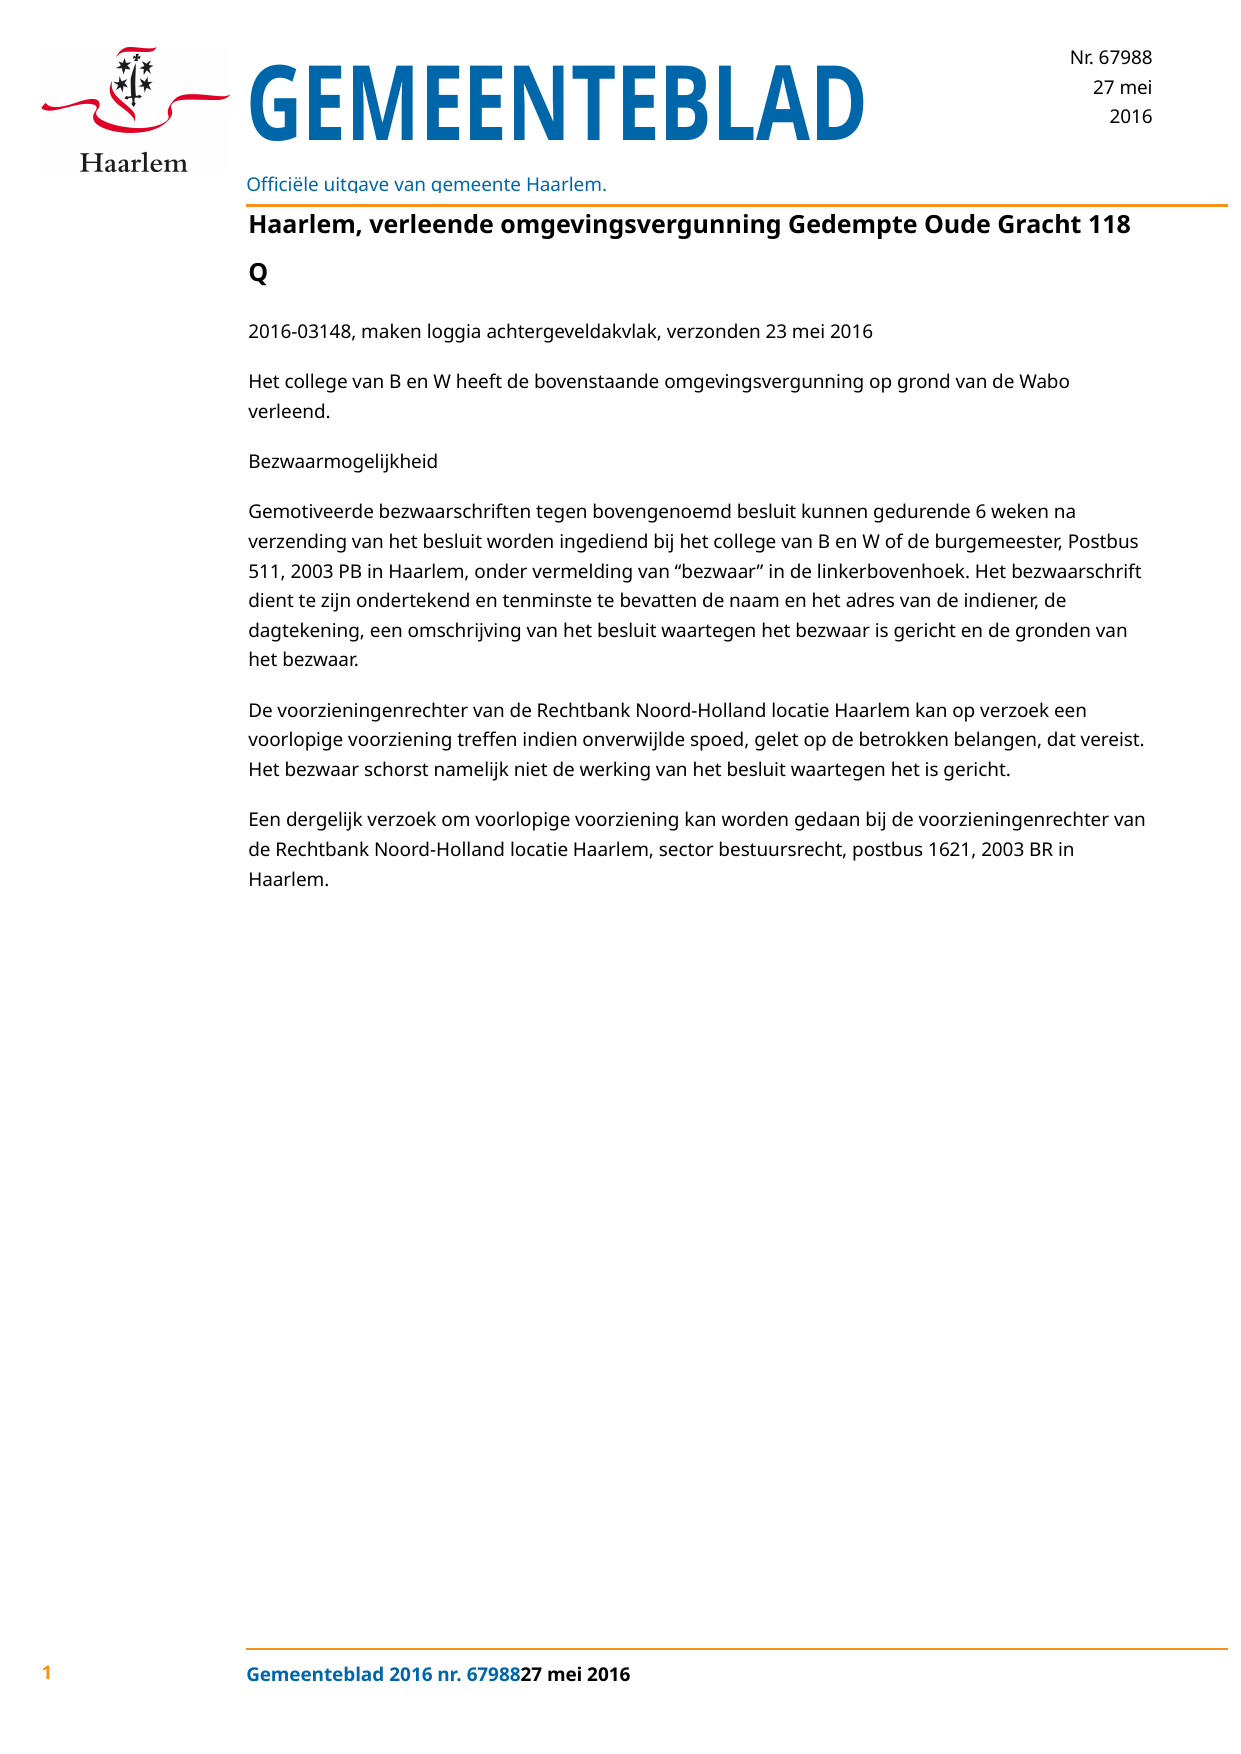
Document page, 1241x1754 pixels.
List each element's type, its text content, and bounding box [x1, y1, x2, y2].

text Een dergelijk verzoek om voorlopige voorziening kan worden gedaan bij de voorzieningenrechter van de Rechtbank Noord-Holland locatie Haarlem, sector bestuursrecht, postbus 1621, 2003 BR in Haarlem. [248, 807, 1152, 892]
text Haarlem, verleende omgevingsvergunning Gedempte Oude Gracht 118 Q [248, 207, 1152, 288]
picture [41, 47, 231, 172]
text Bezwaarmogelijkheid [248, 448, 1152, 474]
text Het college van B en W heeft de bovenstaande omgevingsvergunning op grond van de Wabo verleend. [248, 368, 1152, 424]
text De voorzieningenrechter van de Rechtbank Noord-Holland locatie Haarlem kan op verzoek een voorlopige voorziening treffen indien onverwijlde spoed, gelet op de betrokken belangen, dat vereist. Het bezwaar schorst namelijk niet de werking van het besluit waartegen het is gericht. [248, 697, 1152, 782]
text Gemotiveerde bezwaarschriften tegen bovengenoemd besluit kunnen gedurende 6 weken na verzending van het besluit worden ingediend bij het college van B en W of de burgemeester, Postbus 511, 2003 PB in Haarlem, onder vermelding van “bezwaar” in de linkerbovenhoek. Het bezwaarschrift dient te zijn ondertekend en tenminste te bevatten de naam en het adres van de indiener, de dagtekening, een omschrijving van het besluit waartegen het bezwaar is gericht en de gronden van het bezwaar. [248, 499, 1152, 672]
text 2016-03148, maken loggia achtergeveldakvlak, verzonden 23 mei 2016 [248, 318, 1152, 344]
